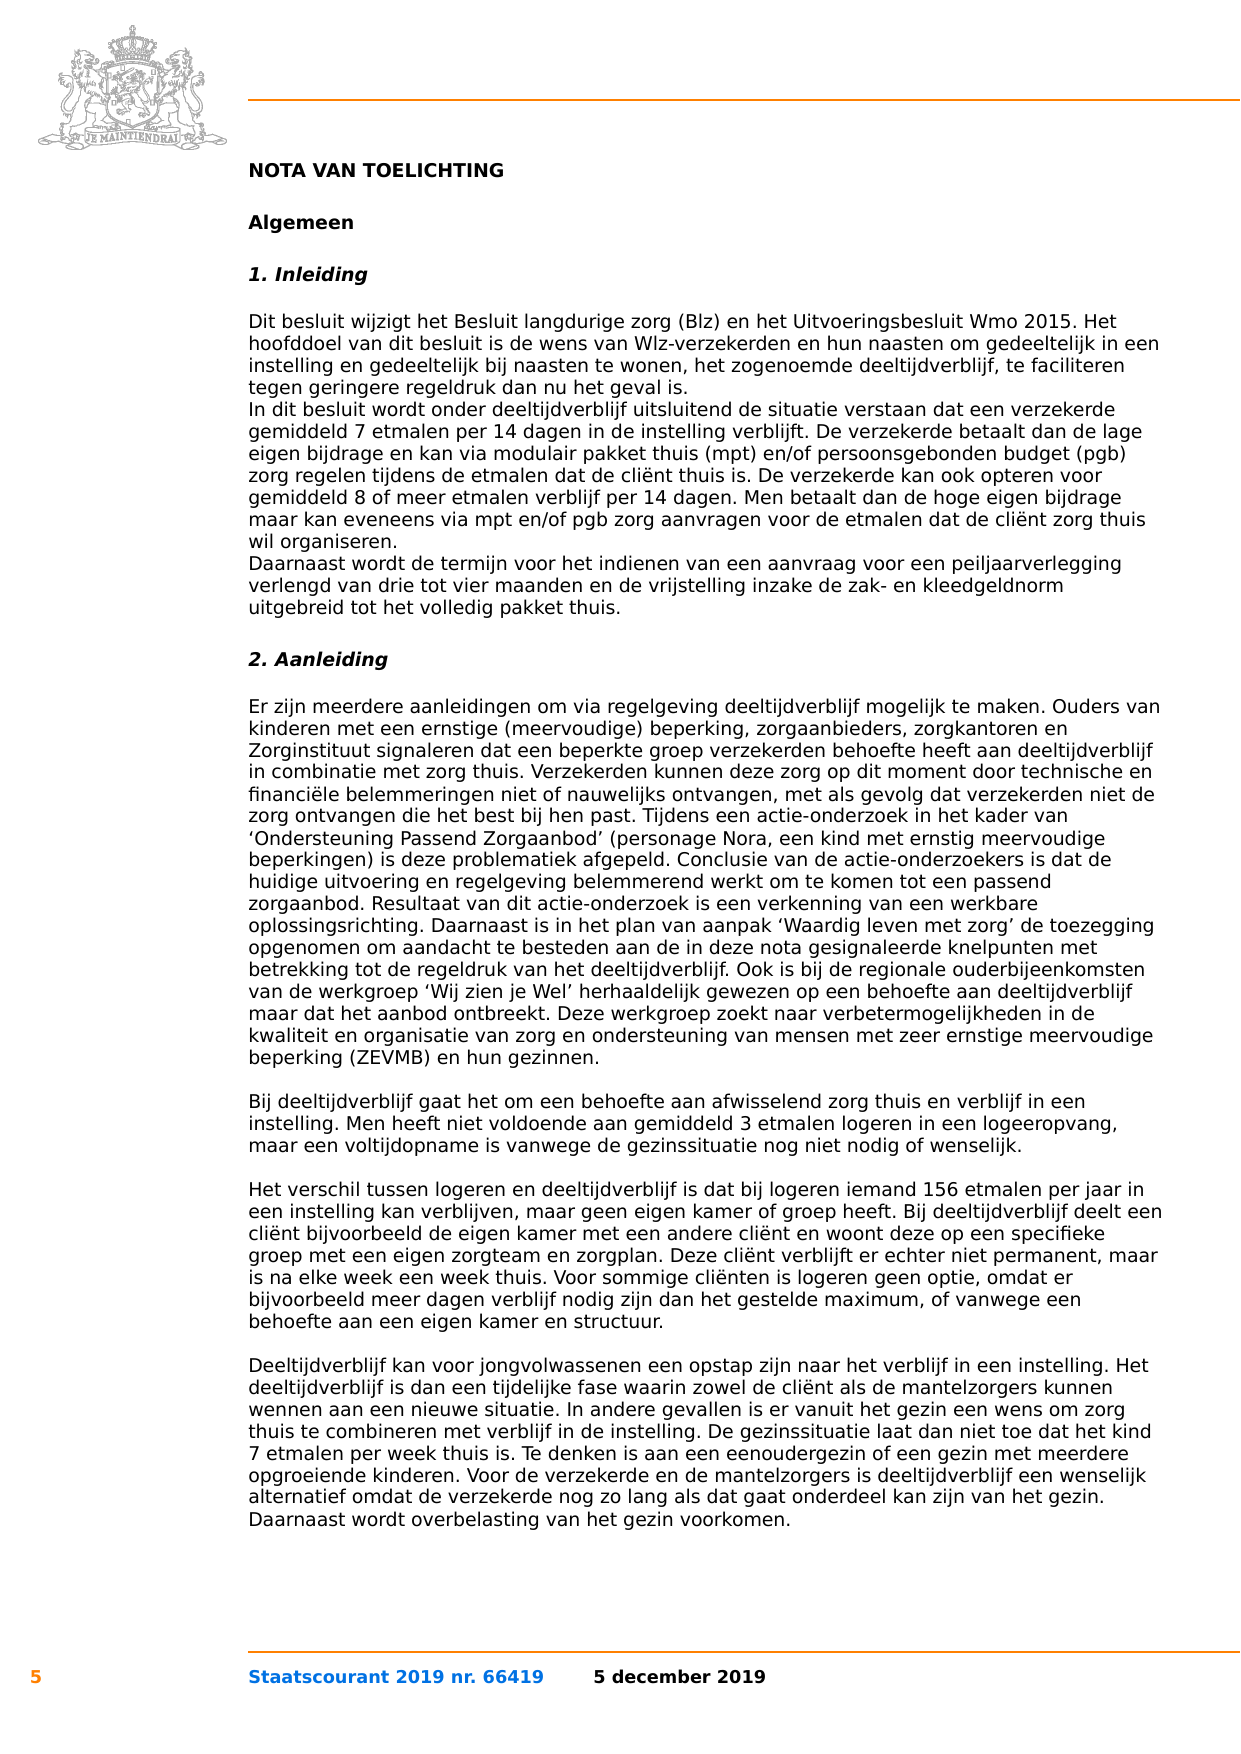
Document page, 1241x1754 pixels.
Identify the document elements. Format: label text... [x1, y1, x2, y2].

subtitle NOTA VAN TOELICHTING [248, 160, 1163, 182]
text Bij deeltijdverblijf gaat het om een behoefte aan afwisselend zorg thuis en verblijf in een instelling. Men heeft niet voldoende aan gemiddeld 3 etmalen logeren in een logeeropvang, maar een voltijdopname is vanwege de gezinssituatie nog niet nodig of wenselijk. [248, 1091, 1163, 1157]
text Dit besluit wijzigt het Besluit langdurige zorg (Blz) en het Uitvoeringsbesluit Wmo 2015. Het hoofddoel van dit besluit is de wens van Wlz-verzekerden en hun naasten om gedeeltelijk in een instelling en gedeeltelijk bij naasten te wonen, het zogenoemde deeltijdverblijf, te faciliteren tegen geringere regeldruk dan nu het geval is. [248, 311, 1163, 399]
subtitle 1. Inleiding [248, 264, 1163, 286]
subtitle 2. Aanleiding [248, 648, 1163, 671]
text Het verschil tussen logeren en deeltijdverblijf is dat bij logeren iemand 156 etmalen per jaar in een instelling kan verblijven, maar geen eigen kamer of groep heeft. Bij deeltijdverblijf deelt een cliënt bijvoorbeeld de eigen kamer met een andere cliënt en woont deze op een specifieke groep met een eigen zorgteam en zorgplan. Deze cliënt verblijft er echter niet permanent, maar is na elke week een week thuis. Voor sommige cliënten is logeren geen optie, omdat er bijvoorbeeld meer dagen verblijf nodig zijn dan het gestelde maximum, of vanwege een behoefte aan een eigen kamer en structuur. [248, 1179, 1163, 1333]
text Er zijn meerdere aanleidingen om via regelgeving deeltijdverblijf mogelijk te maken. Ouders van kinderen met een ernstige (meervoudige) beperking, zorgaanbieders, zorgkantoren en Zorginstituut signaleren dat een beperkte groep verzekerden behoefte heeft aan deeltijdverblijf in combinatie met zorg thuis. Verzekerden kunnen deze zorg op dit moment door technische en financiële belemmeringen niet of nauwelijks ontvangen, met als gevolg dat verzekerden niet de zorg ontvangen die het best bij hen past. Tijdens een actie-onderzoek in het kader van ‘Ondersteuning Passend Zorgaanbod’ (personage Nora, een kind met ernstig meervoudige beperkingen) is deze problematiek afgepeld. Conclusie van de actie-onderzoekers is dat de huidige uitvoering en regelgeving belemmerend werkt om te komen tot een passend zorgaanbod. Resultaat van dit actie-onderzoek is een verkenning van een werkbare oplossingsrichting. Daarnaast is in het plan van aanpak ‘Waardig leven met zorg’ de toezegging opgenomen om aandacht te besteden aan de in deze nota gesignaleerde knelpunten met betrekking tot de regeldruk van het deeltijdverblijf. Ook is bij de regionale ouderbijeenkomsten van de werkgroep ‘Wij zien je Wel’ herhaaldelijk gewezen op een behoefte aan deeltijdverblijf maar dat het aanbod ontbreekt. Deze werkgroep zoekt naar verbetermogelijkheden in de kwaliteit en organisatie van zorg en ondersteuning van mensen met zeer ernstige meervoudige beperking (ZEVMB) en hun gezinnen. [248, 696, 1163, 1069]
subtitle Algemeen [248, 212, 1163, 234]
text Daarnaast wordt de termijn voor het indienen van een aanvraag voor een peiljaarverlegging verlengd van drie tot vier maanden en de vrijstelling inzake de zak- en kleedgeldnorm uitgebreid tot het volledig pakket thuis. [248, 553, 1163, 618]
picture [38, 25, 227, 150]
text In dit besluit wordt onder deeltijdverblijf uitsluitend de situatie verstaan dat een verzekerde gemiddeld 7 etmalen per 14 dagen in de instelling verblijft. De verzekerde betaalt dan de lage eigen bijdrage en kan via modulair pakket thuis (mpt) en/of persoonsgebonden budget (pgb) zorg regelen tijdens de etmalen dat de cliënt thuis is. De verzekerde kan ook opteren voor gemiddeld 8 of meer etmalen verblijf per 14 dagen. Men betaalt dan de hoge eigen bijdrage maar kan eveneens via mpt en/of pgb zorg aanvragen voor de etmalen dat de cliënt zorg thuis wil organiseren. [248, 399, 1163, 553]
text Deeltijdverblijf kan voor jongvolwassenen een opstap zijn naar het verblijf in een instelling. Het deeltijdverblijf is dan een tijdelijke fase waarin zowel de cliënt als de mantelzorgers kunnen wennen aan een nieuwe situatie. In andere gevallen is er vanuit het gezin een wens om zorg thuis te combineren met verblijf in de instelling. De gezinssituatie laat dan niet toe dat het kind 7 etmalen per week thuis is. Te denken is aan een eenoudergezin of een gezin met meerdere opgroeiende kinderen. Voor de verzekerde en de mantelzorgers is deeltijdverblijf een wenselijk alternatief omdat de verzekerde nog zo lang als dat gaat onderdeel kan zijn van het gezin. Daarnaast wordt overbelasting van het gezin voorkomen. [248, 1354, 1163, 1530]
